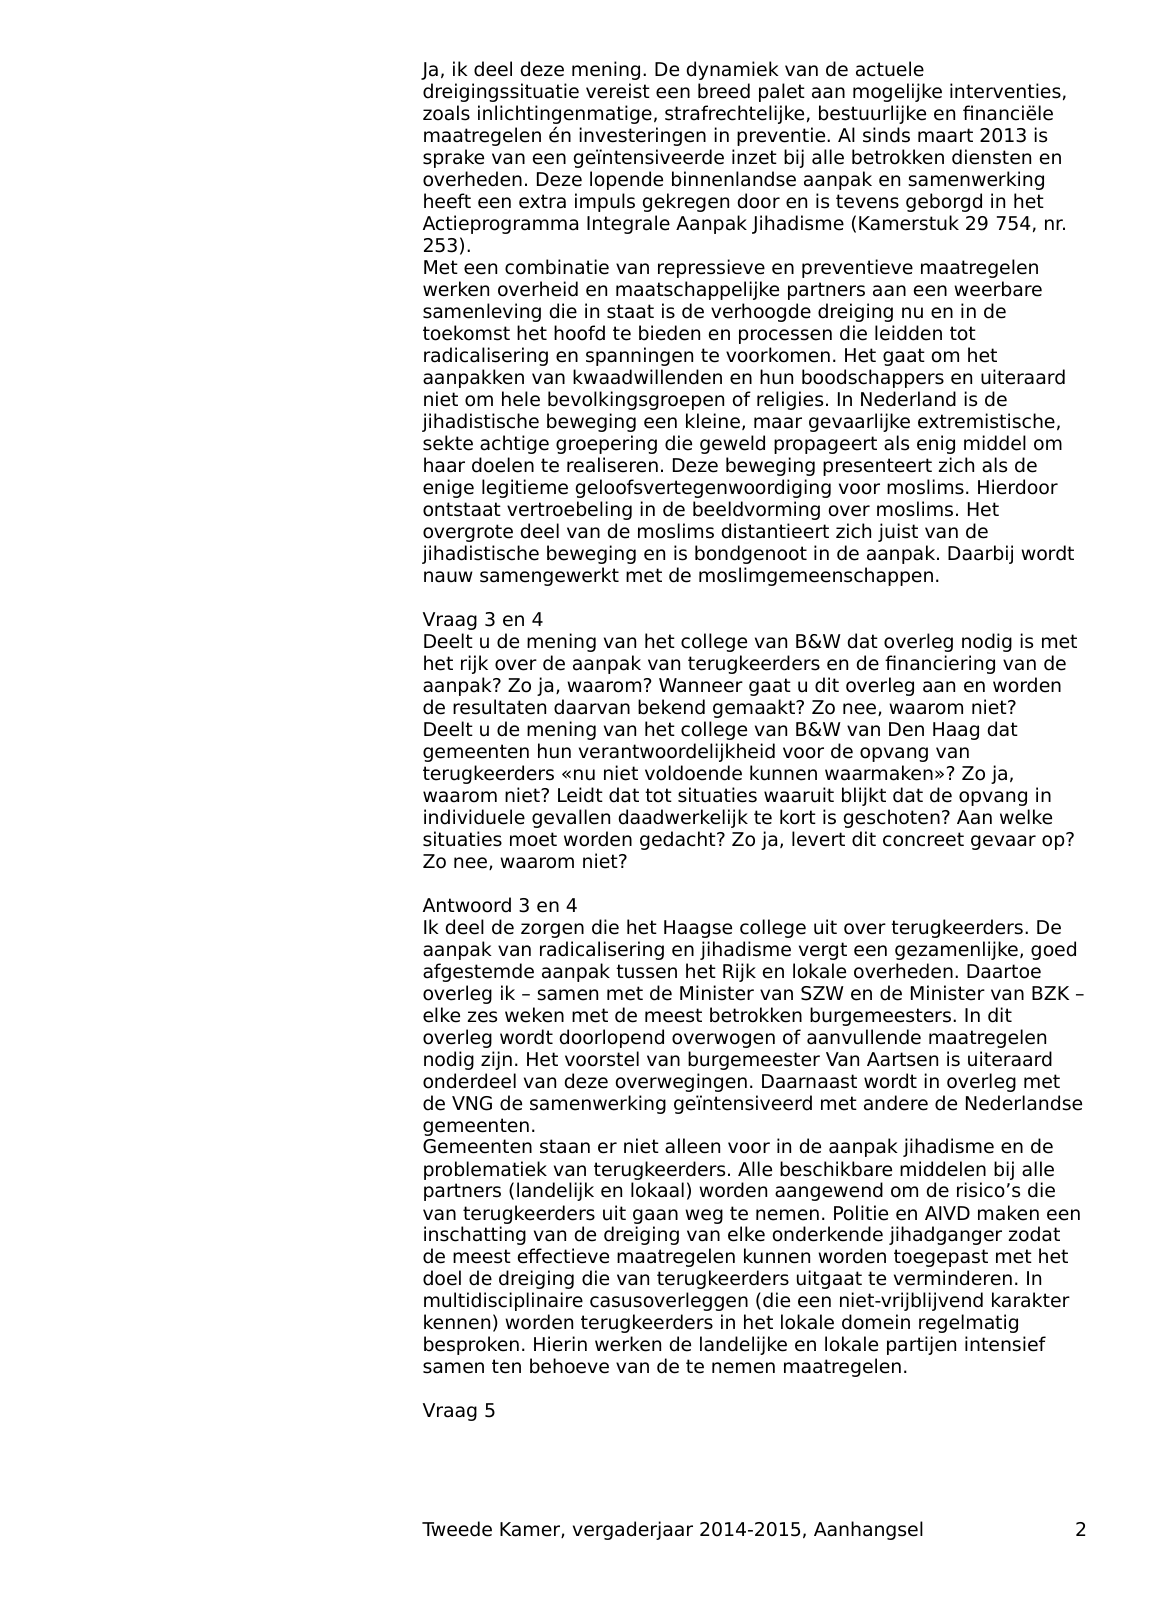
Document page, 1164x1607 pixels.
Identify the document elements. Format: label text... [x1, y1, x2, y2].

text Deelt u de mening van het college van B&W dat overleg nodig is met het rijk over de aanpak van terugkeerders en de financiering van de aanpak? Zo ja, waarom? Wanneer gaat u dit overleg aan en worden de resultaten daarvan bekend gemaakt? Zo nee, waarom niet? [422, 631, 1087, 719]
text Ik deel de zorgen die het Haagse college uit over terugkeerders. De aanpak van radicalisering en jihadisme vergt een gezamenlijke, goed afgestemde aanpak tussen het Rijk en lokale overheden. Daartoe overleg ik – samen met de Minister van SZW en de Minister van BZK – elke zes weken met de meest betrokken burgemeesters. In dit overleg wordt doorlopend overwogen of aanvullende maatregelen nodig zijn. Het voorstel van burgemeester Van Aartsen is uiteraard onderdeel van deze overwegingen. Daarnaast wordt in overleg met de VNG de samenwerking geïntensiveerd met andere de Nederlandse gemeenten. [422, 917, 1087, 1136]
text Antwoord 3 en 4 [422, 895, 1087, 917]
text Gemeenten staan er niet alleen voor in de aanpak jihadisme en de problematiek van terugkeerders. Alle beschikbare middelen bij alle partners (landelijk en lokaal) worden aangewend om de risico’s die van terugkeerders uit gaan weg te nemen. Politie en AIVD maken een inschatting van de dreiging van elke onderkende jihadganger zodat de meest effectieve maatregelen kunnen worden toegepast met het doel de dreiging die van terugkeerders uitgaat te verminderen. In multidisciplinaire casusoverleggen (die een niet-vrijblijvend karakter kennen) worden terugkeerders in het lokale domein regelmatig besproken. Hierin werken de landelijke en lokale partijen intensief samen ten behoeve van de te nemen maatregelen. [422, 1136, 1087, 1378]
text Vraag 3 en 4 [422, 609, 1087, 631]
text Met een combinatie van repressieve en preventieve maatregelen werken overheid en maatschappelijke partners aan een weerbare samenleving die in staat is de verhoogde dreiging nu en in de toekomst het hoofd te bieden en processen die leidden tot radicalisering en spanningen te voorkomen. Het gaat om het aanpakken van kwaadwillenden en hun boodschappers en uiteraard niet om hele bevolkingsgroepen of religies. In Nederland is de jihadistische beweging een kleine, maar gevaarlijke extremistische, sekte achtige groepering die geweld propageert als enig middel om haar doelen te realiseren. Deze beweging presenteert zich als de enige legitieme geloofsvertegenwoordiging voor moslims. Hierdoor ontstaat vertroebeling in de beeldvorming over moslims. Het overgrote deel van de moslims distantieert zich juist van de jihadistische beweging en is bondgenoot in de aanpak. Daarbij wordt nauw samengewerkt met de moslimgemeenschappen. [422, 257, 1087, 587]
text Ja, ik deel deze mening. De dynamiek van de actuele dreigingssituatie vereist een breed palet aan mogelijke interventies, zoals inlichtingenmatige, strafrechtelijke, bestuurlijke en financiële maatregelen én investeringen in preventie. Al sinds maart 2013 is sprake van een geïntensiveerde inzet bij alle betrokken diensten en overheden. Deze lopende binnenlandse aanpak en samenwerking heeft een extra impuls gekregen door en is tevens geborgd in het Actieprogramma Integrale Aanpak Jihadisme (Kamerstuk 29 754, nr. 253). [422, 59, 1087, 257]
text Deelt u de mening van het college van B&W van Den Haag dat gemeenten hun verantwoordelijkheid voor de opvang van terugkeerders «nu niet voldoende kunnen waarmaken»? Zo ja, waarom niet? Leidt dat tot situaties waaruit blijkt dat de opvang in individuele gevallen daadwerkelijk te kort is geschoten? Aan welke situaties moet worden gedacht? Zo ja, levert dit concreet gevaar op? Zo nee, waarom niet? [422, 719, 1087, 872]
text Vraag 5 [422, 1400, 1087, 1422]
